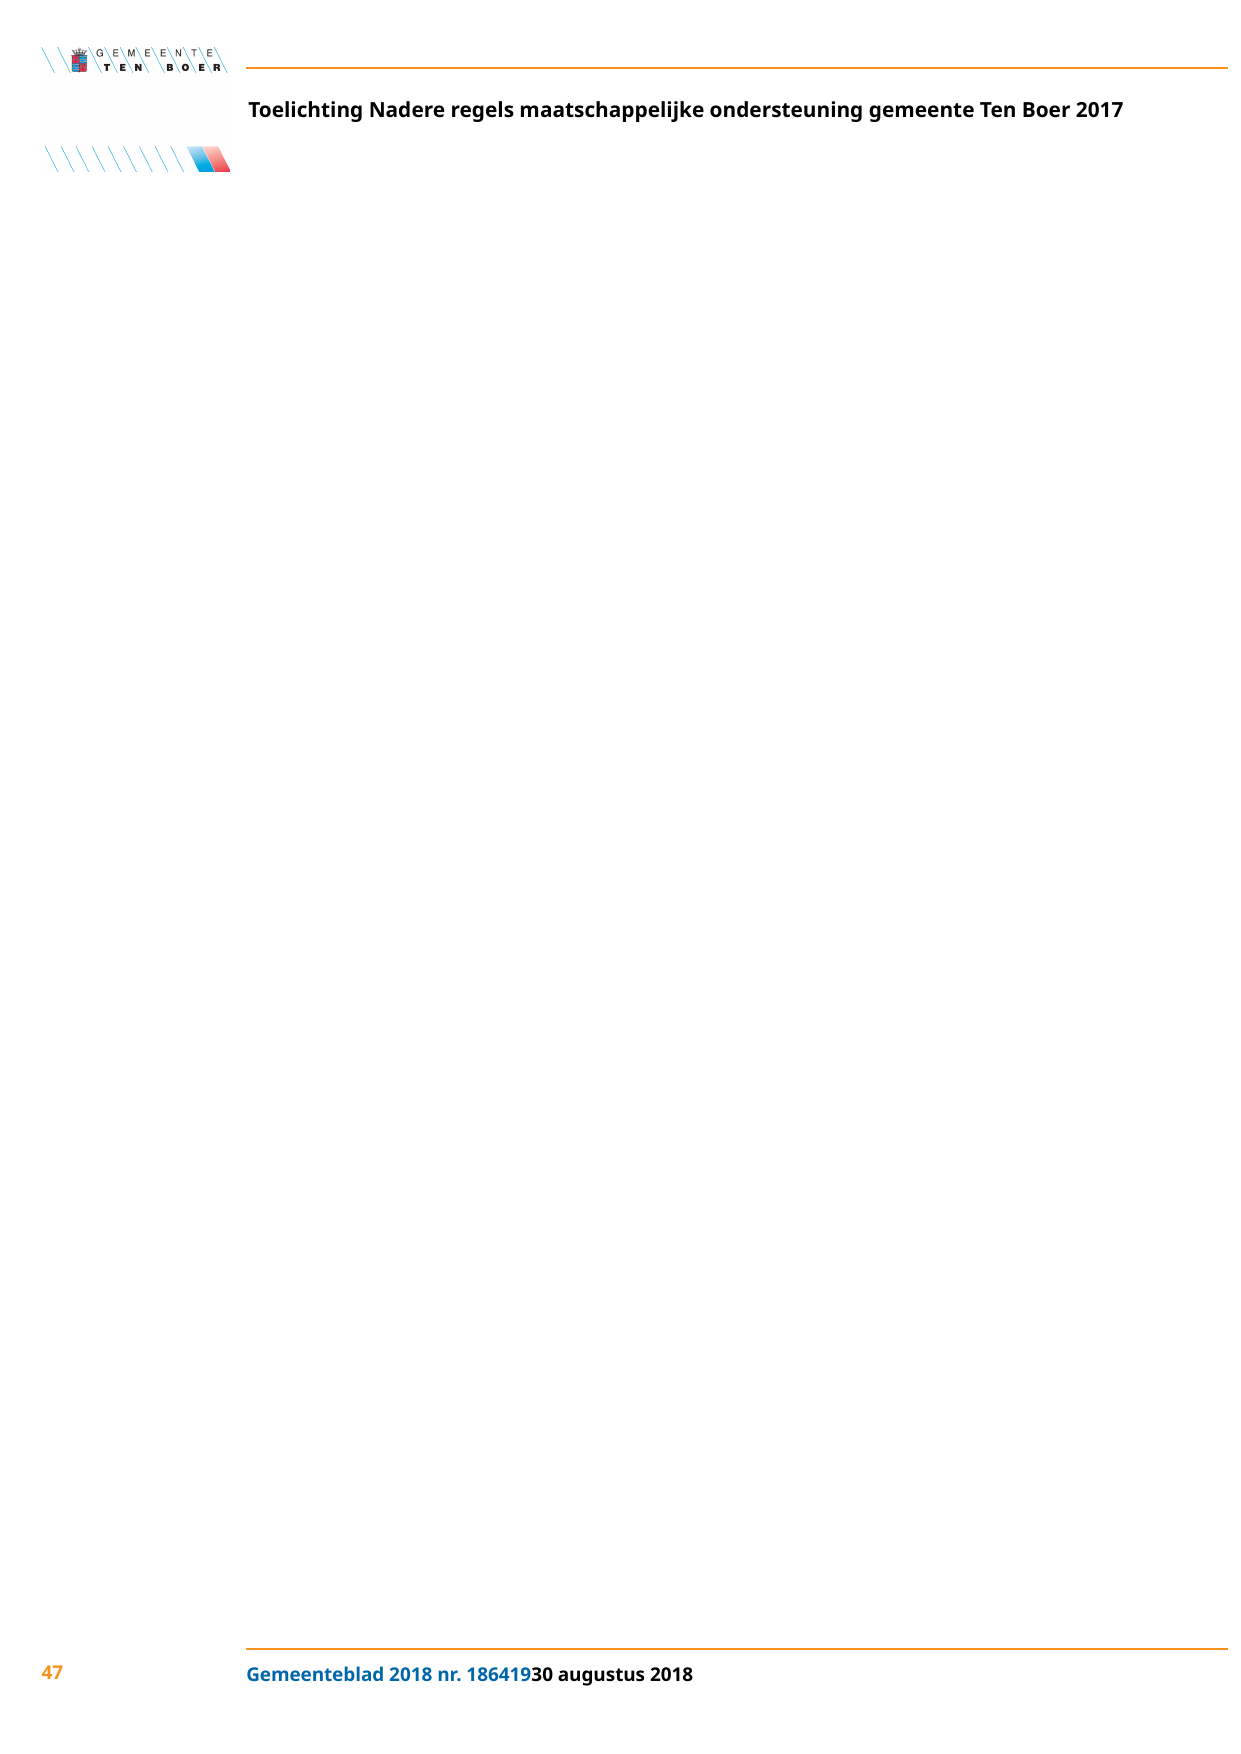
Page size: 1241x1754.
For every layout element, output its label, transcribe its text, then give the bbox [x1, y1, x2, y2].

picture [41, 47, 231, 172]
text Toelichting Nadere regels maatschappelijke ondersteuning gemeente Ten Boer 2017 [248, 95, 1152, 123]
